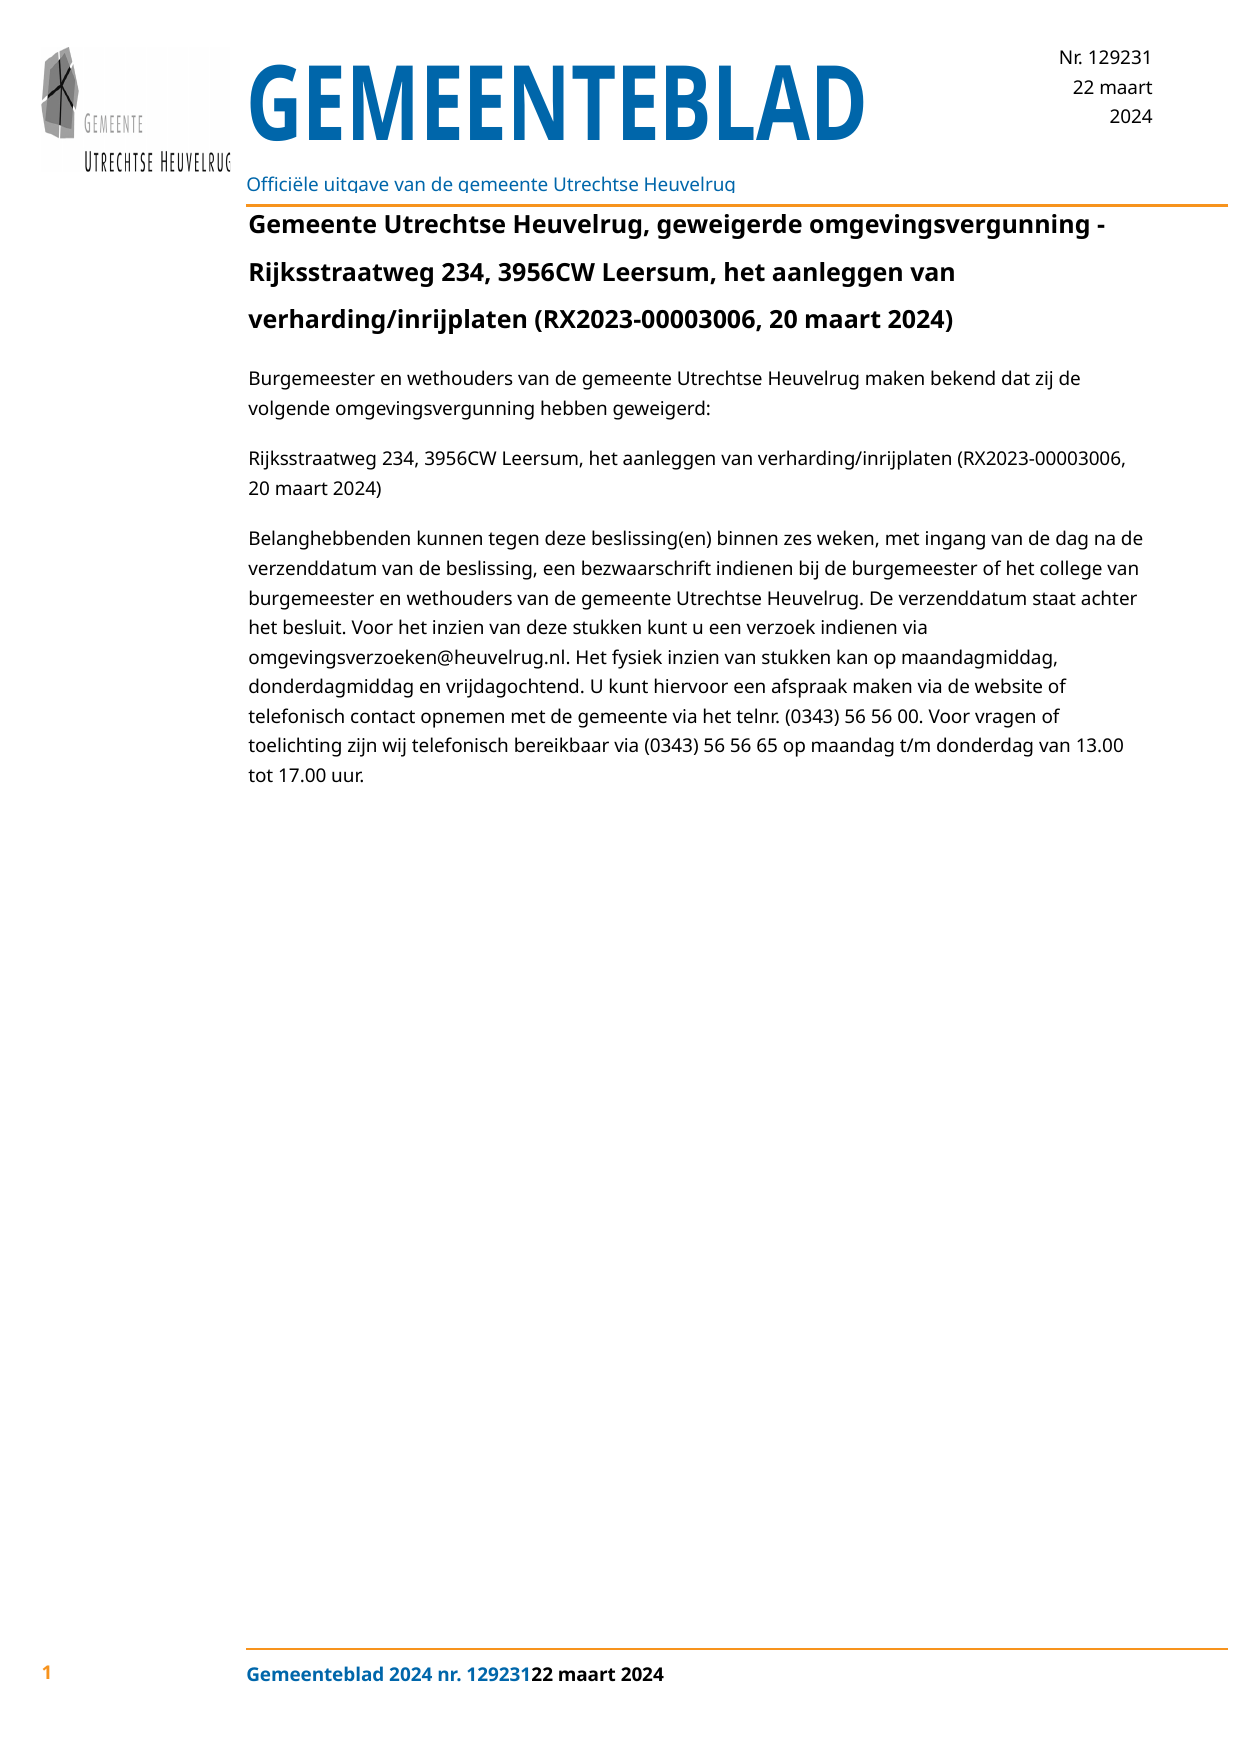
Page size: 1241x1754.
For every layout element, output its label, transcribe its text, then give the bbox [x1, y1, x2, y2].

text Rijksstraatweg 234, 3956CW Leersum, het aanleggen van verharding/inrijplaten (RX2023-00003006, 20 maart 2024) [248, 446, 1152, 501]
picture [41, 47, 231, 172]
text Belanghebbenden kunnen tegen deze beslissing(en) binnen zes weken, met ingang van de dag na de verzenddatum van de beslissing, een bezwaarschrift indienen bij de burgemeester of het college van burgemeester en wethouders van de gemeente Utrechtse Heuvelrug. De verzenddatum staat achter het besluit. Voor het inzien van deze stukken kunt u een verzoek indienen via omgevingsverzoeken@heuvelrug.nl. Het fysiek inzien van stukken kan op maandagmiddag, donderdagmiddag en vrijdagochtend. U kunt hiervoor een afspraak maken via de website of telefonisch contact opnemen met de gemeente via het telnr. (0343) 56 56 00. Voor vragen of toelichting zijn wij telefonisch bereikbaar via (0343) 56 56 65 op maandag t/m donderdag van 13.00 tot 17.00 uur. [248, 526, 1152, 788]
text Burgemeester en wethouders van de gemeente Utrechtse Heuvelrug maken bekend dat zij de volgende omgevingsvergunning hebben geweigerd: [248, 366, 1152, 421]
text Gemeente Utrechtse Heuvelrug, geweigerde omgevingsvergunning - Rijksstraatweg 234, 3956CW Leersum, het aanleggen van verharding/inrijplaten (RX2023-00003006, 20 maart 2024) [248, 207, 1152, 336]
